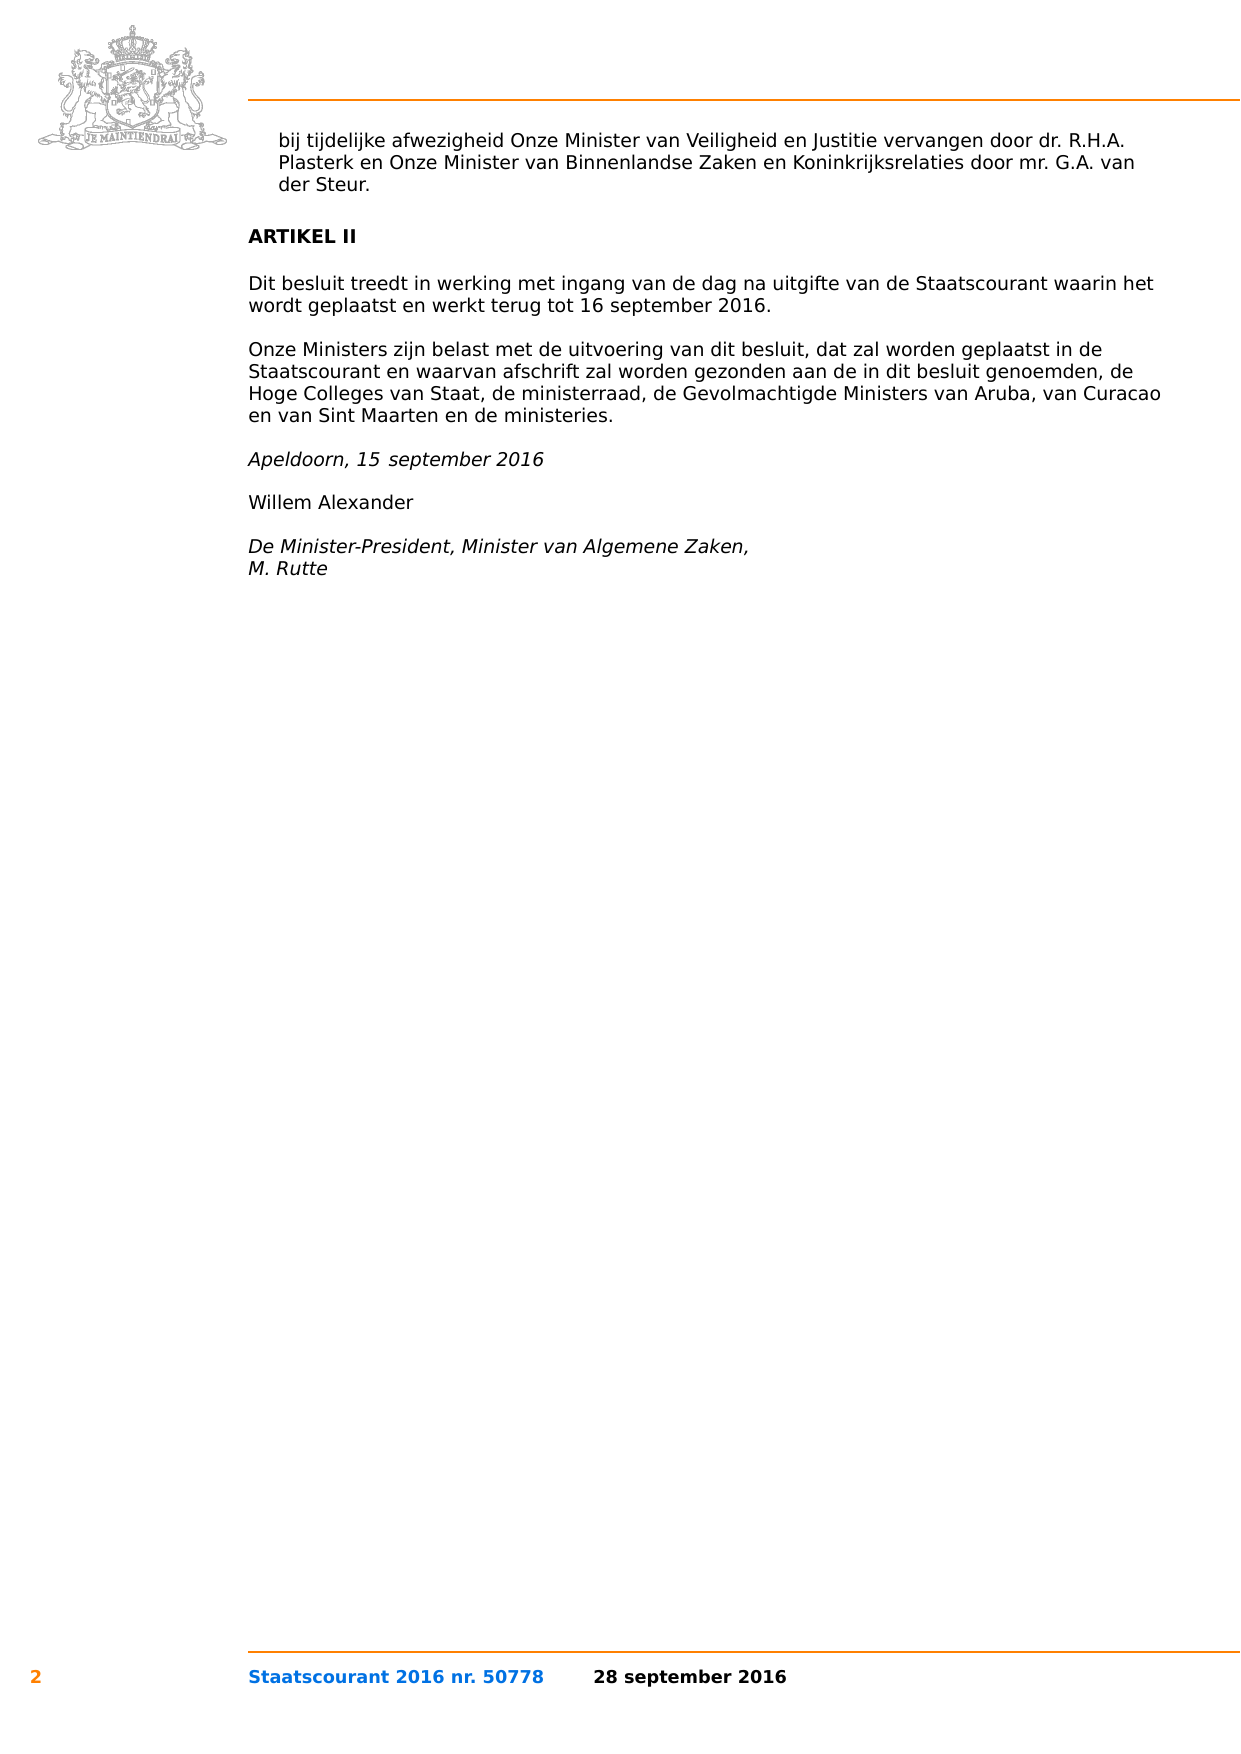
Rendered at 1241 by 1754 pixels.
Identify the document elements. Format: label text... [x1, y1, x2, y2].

text bij tijdelijke afwezigheid Onze Minister van Veiligheid en Justitie vervangen door dr. R.H.A. Plasterk en Onze Minister van Binnenlandse Zaken en Koninkrijksrelaties door mr. G.A. van der Steur. [278, 130, 1163, 196]
text Dit besluit treedt in werking met ingang van de dag na uitgifte van de Staatscourant waarin het wordt geplaatst en werkt terug tot 16 september 2016. [248, 273, 1163, 317]
subtitle ARTIKEL II [248, 226, 1163, 248]
picture [38, 25, 227, 150]
text Onze Ministers zijn belast met de uitvoering van dit besluit, dat zal worden geplaatst in de Staatscourant en waarvan afschrift zal worden gezonden aan de in dit besluit genoemden, de Hoge Colleges van Staat, de ministerraad, de Gevolmachtigde Ministers van Aruba, van Curacao en van Sint Maarten en de ministeries. [248, 339, 1163, 427]
text De Minister-President, Minister van Algemene Zaken, M. Rutte [248, 536, 1163, 580]
text Apeldoorn, 15 september 2016 [248, 448, 1163, 470]
text Willem Alexander [248, 492, 1163, 514]
